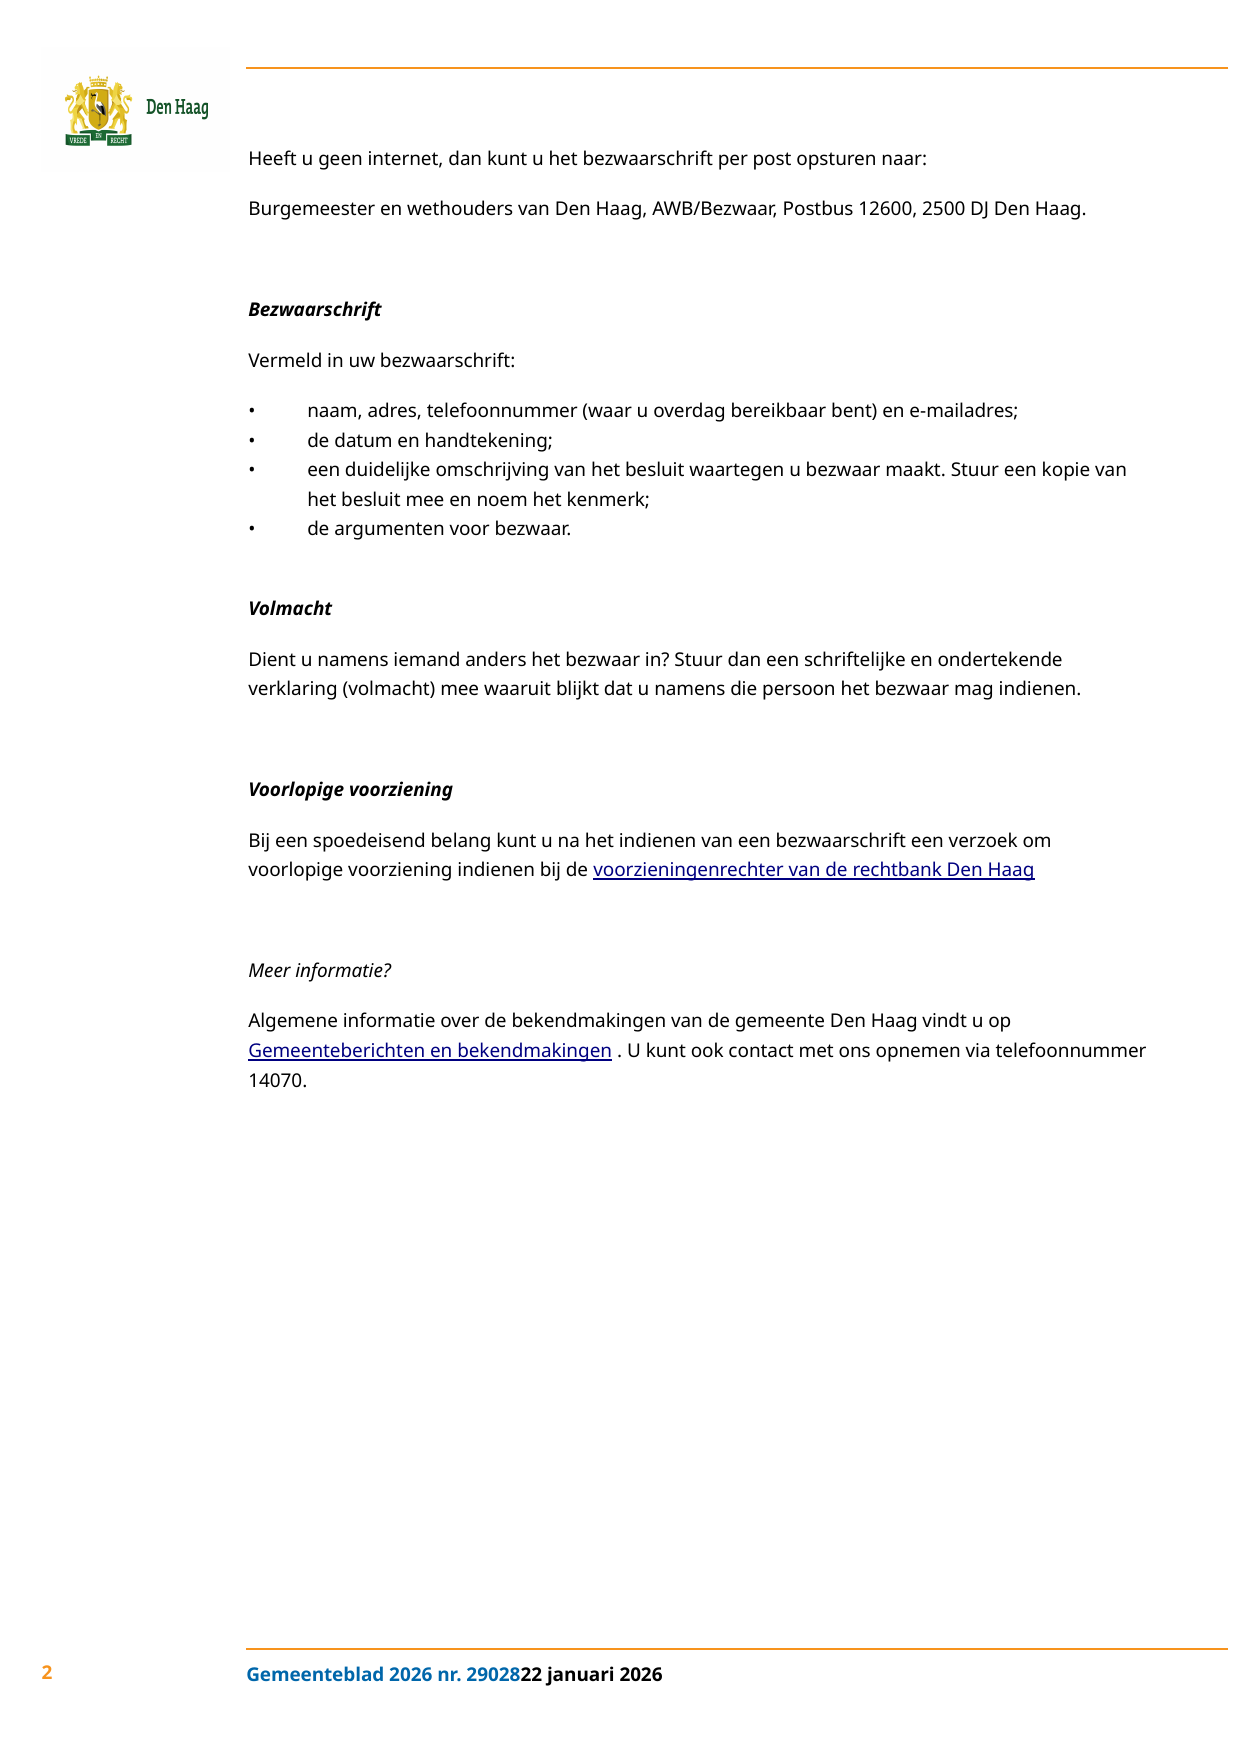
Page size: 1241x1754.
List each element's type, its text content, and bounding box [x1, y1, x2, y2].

text Meer informatie? [248, 957, 1152, 983]
text Vermeld in uw bezwaarschrift: [248, 347, 1152, 373]
text Heeft u geen internet, dan kunt u het bezwaarschrift per post opsturen naar: [248, 145, 1152, 171]
text Algemene informatie over de bekendmakingen van de gemeente Den Haag vindt u op Gemeenteberichten en bekendmakingen . U kunt ook contact met ons opnemen via telefoonnummer 14070. [248, 1008, 1152, 1093]
text Bij een spoedeisend belang kunt u na het indienen van een bezwaarschrift een verzoek om voorlopige voorziening indienen bij de voorzieningenrechter van de rechtbank Den Haag [248, 827, 1152, 882]
picture [41, 47, 231, 172]
list de argumenten voor bezwaar. [248, 516, 1152, 541]
text Bezwaarschrift [248, 296, 1152, 322]
text Volmacht [248, 596, 1152, 621]
list de datum en handtekening; [248, 427, 1152, 453]
list een duidelijke omschrijving van het besluit waartegen u bezwaar maakt. Stuur een kopie van het besluit mee en noem het kenmerk; [248, 456, 1152, 512]
text Burgemeester en wethouders van Den Haag, AWB/Bezwaar, Postbus 12600, 2500 DJ Den Haag. [248, 196, 1152, 221]
text Dient u namens iemand anders het bezwaar in? Stuur dan een schriftelijke en ondertekende verklaring (volmacht) mee waaruit blijkt dat u namens die persoon het bezwaar mag indienen. [248, 646, 1152, 701]
text Voorlopige voorziening [248, 776, 1152, 802]
list naam, adres, telefoonnummer (waar u overdag bereikbaar bent) en e-mailadres; [248, 397, 1152, 423]
